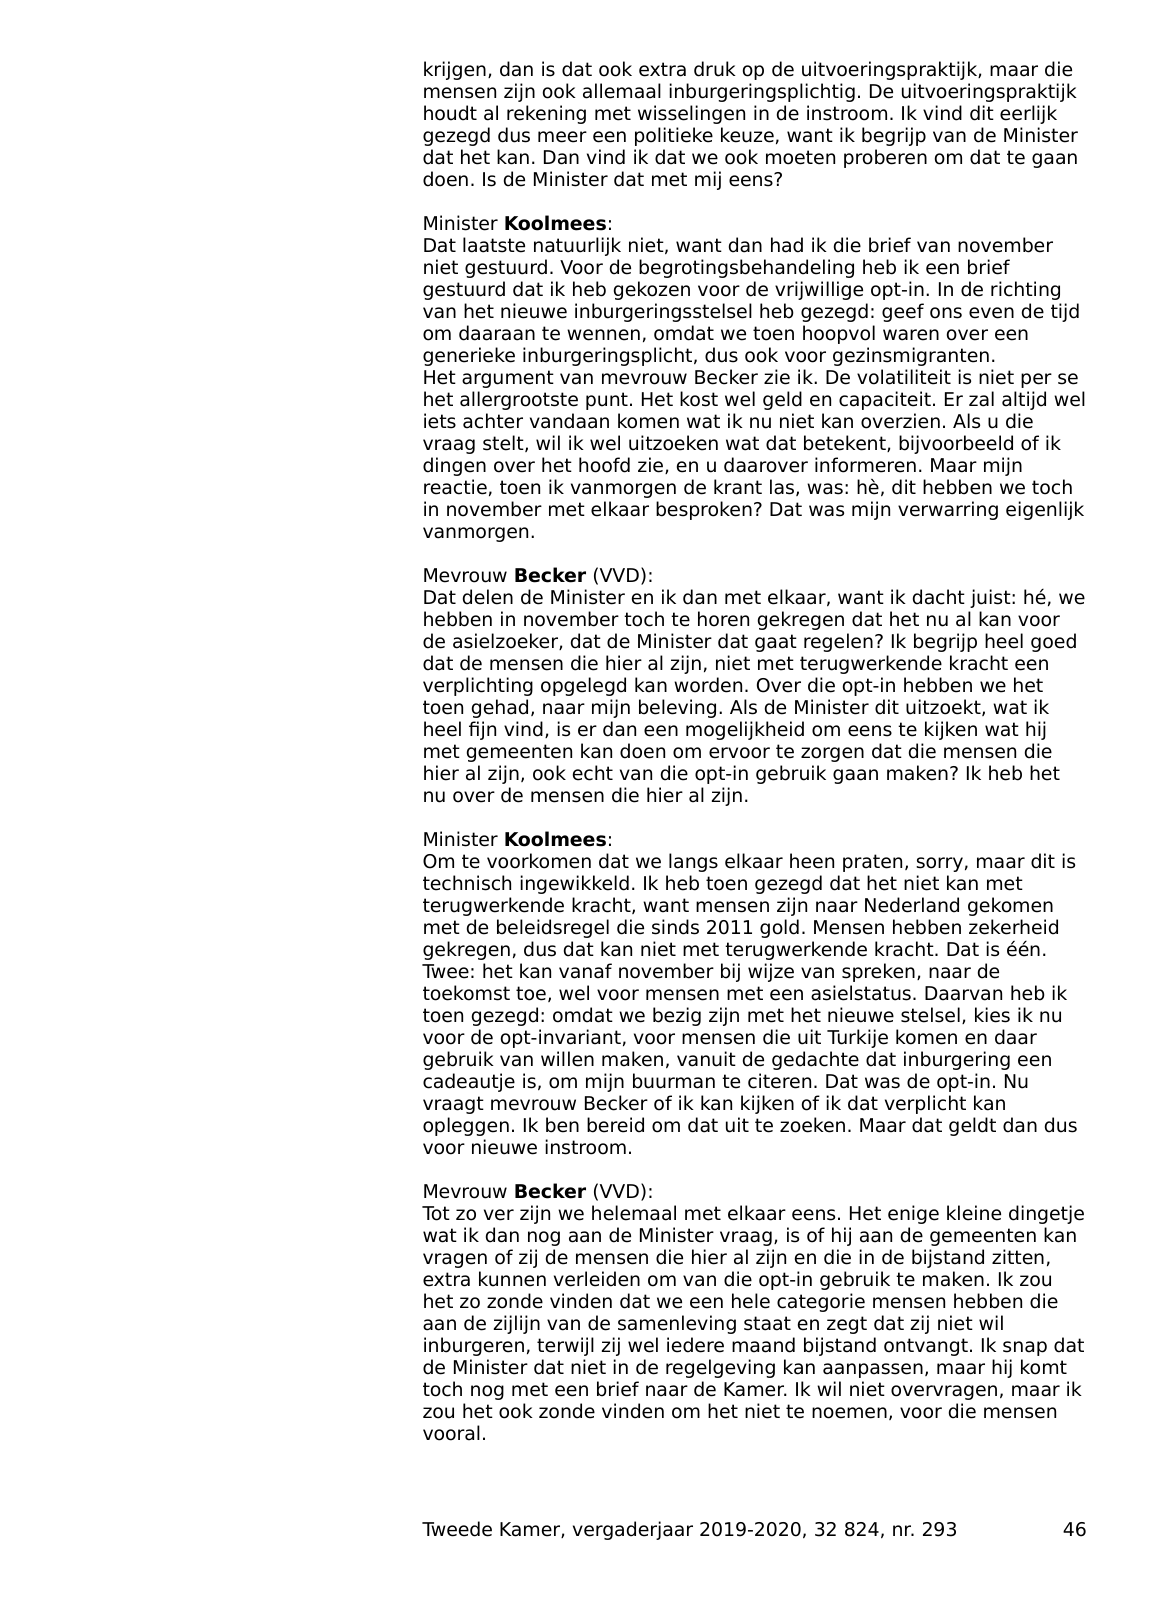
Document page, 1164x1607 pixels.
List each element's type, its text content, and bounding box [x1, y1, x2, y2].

text Dat laatste natuurlijk niet, want dan had ik die brief van november niet gestuurd. Voor de begrotingsbehandeling heb ik een brief gestuurd dat ik heb gekozen voor de vrijwillige opt-in. In de richting van het nieuwe inburgeringsstelsel heb gezegd: geef ons even de tijd om daaraan te wennen, omdat we toen hoopvol waren over een generieke inburgeringsplicht, dus ook voor gezinsmigranten. [422, 235, 1087, 367]
text Tot zo ver zijn we helemaal met elkaar eens. Het enige kleine dingetje wat ik dan nog aan de Minister vraag, is of hij aan de gemeenten kan vragen of zij de mensen die hier al zijn en die in de bijstand zitten, extra kunnen verleiden om van die opt-in gebruik te maken. Ik zou het zo zonde vinden dat we een hele categorie mensen hebben die aan de zijlijn van de samenleving staat en zegt dat zij niet wil inburgeren, terwijl zij wel iedere maand bijstand ontvangt. Ik snap dat de Minister dat niet in de regelgeving kan aanpassen, maar hij komt toch nog met een brief naar de Kamer. Ik wil niet overvragen, maar ik zou het ook zonde vinden om het niet te noemen, voor die mensen vooral. [422, 1203, 1087, 1444]
text krijgen, dan is dat ook extra druk op de uitvoeringspraktijk, maar die mensen zijn ook allemaal inburgeringsplichtig. De uitvoeringspraktijk houdt al rekening met wisselingen in de instroom. Ik vind dit eerlijk gezegd dus meer een politieke keuze, want ik begrijp van de Minister dat het kan. Dan vind ik dat we ook moeten proberen om dat te gaan doen. Is de Minister dat met mij eens? [422, 59, 1087, 191]
text Minister Koolmees: [422, 829, 1087, 851]
text Mevrouw Becker (VVD): [422, 565, 1087, 587]
text Mevrouw Becker (VVD): [422, 1181, 1087, 1203]
text Het argument van mevrouw Becker zie ik. De volatiliteit is niet per se het allergrootste punt. Het kost wel geld en capaciteit. Er zal altijd wel iets achter vandaan komen wat ik nu niet kan overzien. Als u die vraag stelt, wil ik wel uitzoeken wat dat betekent, bijvoorbeeld of ik dingen over het hoofd zie, en u daarover informeren. Maar mijn reactie, toen ik vanmorgen de krant las, was: hè, dit hebben we toch in november met elkaar besproken? Dat was mijn verwarring eigenlijk vanmorgen. [422, 367, 1087, 543]
text Dat delen de Minister en ik dan met elkaar, want ik dacht juist: hé, we hebben in november toch te horen gekregen dat het nu al kan voor de asielzoeker, dat de Minister dat gaat regelen? Ik begrijp heel goed dat de mensen die hier al zijn, niet met terugwerkende kracht een verplichting opgelegd kan worden. Over die opt-in hebben we het toen gehad, naar mijn beleving. Als de Minister dit uitzoekt, wat ik heel fijn vind, is er dan een mogelijkheid om eens te kijken wat hij met gemeenten kan doen om ervoor te zorgen dat die mensen die hier al zijn, ook echt van die opt-in gebruik gaan maken? Ik heb het nu over de mensen die hier al zijn. [422, 587, 1087, 807]
text Minister Koolmees: [422, 213, 1087, 235]
text Om te voorkomen dat we langs elkaar heen praten, sorry, maar dit is technisch ingewikkeld. Ik heb toen gezegd dat het niet kan met terugwerkende kracht, want mensen zijn naar Nederland gekomen met de beleidsregel die sinds 2011 gold. Mensen hebben zekerheid gekregen, dus dat kan niet met terugwerkende kracht. Dat is één. Twee: het kan vanaf november bij wijze van spreken, naar de toekomst toe, wel voor mensen met een asielstatus. Daarvan heb ik toen gezegd: omdat we bezig zijn met het nieuwe stelsel, kies ik nu voor de opt-invariant, voor mensen die uit Turkije komen en daar gebruik van willen maken, vanuit de gedachte dat inburgering een cadeautje is, om mijn buurman te citeren. Dat was de opt-in. Nu vraagt mevrouw Becker of ik kan kijken of ik dat verplicht kan opleggen. Ik ben bereid om dat uit te zoeken. Maar dat geldt dan dus voor nieuwe instroom. [422, 851, 1087, 1159]
